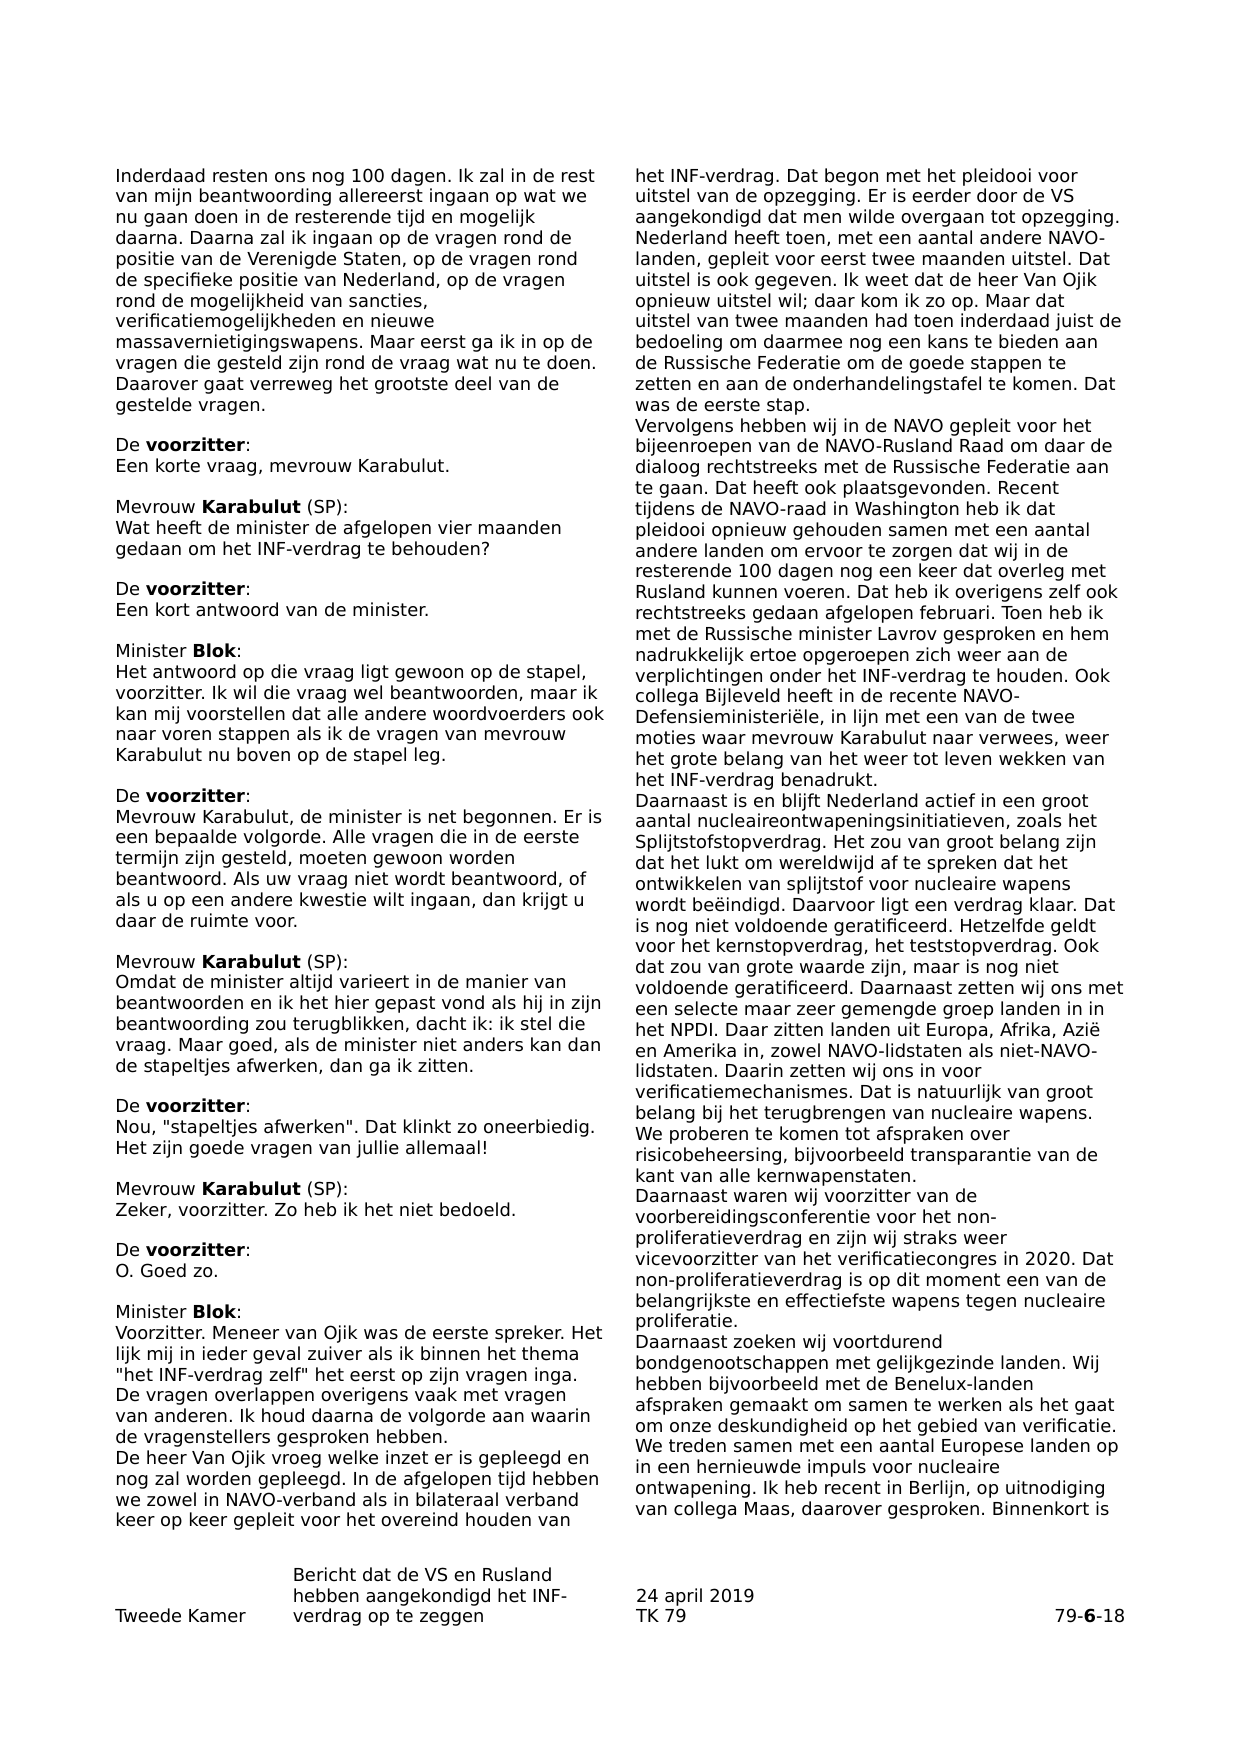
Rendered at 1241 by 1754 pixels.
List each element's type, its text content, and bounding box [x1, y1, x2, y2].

text Minister Blok: [115, 1302, 605, 1323]
text Een kort antwoord van de minister. [115, 600, 605, 621]
text het INF-verdrag. Dat begon met het pleidooi voor uitstel van de opzegging. Er is eerder door de VS aangekondigd dat men wilde overgaan tot opzegging. Nederland heeft toen, met een aantal andere NAVO-landen, gepleit voor eerst twee maanden uitstel. Dat uitstel is ook gegeven. Ik weet dat de heer Van Ojik opnieuw uitstel wil; daar kom ik zo op. Maar dat uitstel van twee maanden had toen inderdaad juist de bedoeling om daarmee nog een kans te bieden aan de Russische Federatie om de goede stappen te zetten en aan de onderhandelingstafel te komen. Dat was de eerste stap. [635, 165, 1125, 415]
text Een korte vraag, mevrouw Karabulut. [115, 456, 605, 477]
text De voorzitter: [115, 435, 605, 456]
text De voorzitter: [115, 1240, 605, 1261]
text De heer Van Ojik vroeg welke inzet er is gepleegd en nog zal worden gepleegd. In de afgelopen tijd hebben we zowel in NAVO-verband als in bilateraal verband keer op keer gepleit voor het overeind houden van [115, 1448, 605, 1531]
text Minister Blok: [115, 641, 605, 662]
text Mevrouw Karabulut (SP): [115, 1179, 605, 1199]
text Daarnaast waren wij voorzitter van de voorbereidingsconferentie voor het non-proliferatieverdrag en zijn wij straks weer vicevoorzitter van het verificatiecongres in 2020. Dat non-proliferatieverdrag is op dit moment een van de belangrijkste en effectiefste wapens tegen nucleaire proliferatie. [635, 1186, 1125, 1332]
text Nou, "stapeltjes afwerken". Dat klinkt zo oneerbiedig. Het zijn goede vragen van jullie allemaal! [115, 1117, 605, 1159]
text Omdat de minister altijd varieert in de manier van beantwoorden en ik het hier gepast vond als hij in zijn beantwoording zou terugblikken, dacht ik: ik stel die vraag. Maar goed, als de minister niet anders kan dan de stapeltjes afwerken, dan ga ik zitten. [115, 972, 605, 1076]
text De voorzitter: [115, 1096, 605, 1117]
text Wat heeft de minister de afgelopen vier maanden gedaan om het INF-verdrag te behouden? [115, 518, 605, 559]
text De voorzitter: [115, 786, 605, 806]
text Het antwoord op die vraag ligt gewoon op de stapel, voorzitter. Ik wil die vraag wel beantwoorden, maar ik kan mij voorstellen dat alle andere woordvoerders ook naar voren stappen als ik de vragen van mevrouw Karabulut nu boven op de stapel leg. [115, 662, 605, 766]
text Daarnaast zoeken wij voortdurend bondgenootschappen met gelijkgezinde landen. Wij hebben bijvoorbeeld met de Benelux-landen afspraken gemaakt om samen te werken als het gaat om onze deskundigheid op het gebied van verificatie. We treden samen met een aantal Europese landen op in een hernieuwde impuls voor nucleaire ontwapening. Ik heb recent in Berlijn, op uitnodiging van collega Maas, daarover gesproken. Binnenkort is [635, 1332, 1125, 1519]
text Mevrouw Karabulut (SP): [115, 951, 605, 972]
text Mevrouw Karabulut (SP): [115, 497, 605, 518]
text Daarnaast is en blijft Nederland actief in een groot aantal nucleaireontwapeningsinitiatieven, zoals het Splijtstofstopverdrag. Het zou van groot belang zijn dat het lukt om wereldwijd af te spreken dat het ontwikkelen van splijtstof voor nucleaire wapens wordt beëindigd. Daarvoor ligt een verdrag klaar. Dat is nog niet voldoende geratificeerd. Hetzelfde geldt voor het kernstopverdrag, het teststopverdrag. Ook dat zou van grote waarde zijn, maar is nog niet voldoende geratificeerd. Daarnaast zetten wij ons met een selecte maar zeer gemengde groep landen in in het NPDI. Daar zitten landen uit Europa, Afrika, Azië en Amerika in, zowel NAVO-lidstaten als niet-NAVO-lidstaten. Daarin zetten wij ons in voor verificatiemechanismes. Dat is natuurlijk van groot belang bij het terugbrengen van nucleaire wapens. We proberen te komen tot afspraken over risicobeheersing, bijvoorbeeld transparantie van de kant van alle kernwapenstaten. [635, 790, 1125, 1186]
text Inderdaad resten ons nog 100 dagen. Ik zal in de rest van mijn beantwoording allereerst ingaan op wat we nu gaan doen in de resterende tijd en mogelijk daarna. Daarna zal ik ingaan op de vragen rond de positie van de Verenigde Staten, op de vragen rond de specifieke positie van Nederland, op de vragen rond de mogelijkheid van sancties, verificatiemogelijkheden en nieuwe massavernietigingswapens. Maar eerst ga ik in op de vragen die gesteld zijn rond de vraag wat nu te doen. Daarover gaat verreweg het grootste deel van de gestelde vragen. [115, 165, 605, 415]
text O. Goed zo. [115, 1261, 605, 1282]
text Voorzitter. Meneer van Ojik was de eerste spreker. Het lijk mij in ieder geval zuiver als ik binnen het thema "het INF-verdrag zelf" het eerst op zijn vragen inga. De vragen overlappen overigens vaak met vragen van anderen. Ik houd daarna de volgorde aan waarin de vragenstellers gesproken hebben. [115, 1323, 605, 1448]
text De voorzitter: [115, 579, 605, 600]
text Zeker, voorzitter. Zo heb ik het niet bedoeld. [115, 1199, 605, 1220]
text Vervolgens hebben wij in de NAVO gepleit voor het bijeenroepen van de NAVO-Rusland Raad om daar de dialoog rechtstreeks met de Russische Federatie aan te gaan. Dat heeft ook plaatsgevonden. Recent tijdens de NAVO-raad in Washington heb ik dat pleidooi opnieuw gehouden samen met een aantal andere landen om ervoor te zorgen dat wij in de resterende 100 dagen nog een keer dat overleg met Rusland kunnen voeren. Dat heb ik overigens zelf ook rechtstreeks gedaan afgelopen februari. Toen heb ik met de Russische minister Lavrov gesproken en hem nadrukkelijk ertoe opgeroepen zich weer aan de verplichtingen onder het INF-verdrag te houden. Ook collega Bijleveld heeft in de recente NAVO-Defensieministeriële, in lijn met een van de twee moties waar mevrouw Karabulut naar verwees, weer het grote belang van het weer tot leven wekken van het INF-verdrag benadrukt. [635, 415, 1125, 790]
text Mevrouw Karabulut, de minister is net begonnen. Er is een bepaalde volgorde. Alle vragen die in de eerste termijn zijn gesteld, moeten gewoon worden beantwoord. Als uw vraag niet wordt beantwoord, of als u op een andere kwestie wilt ingaan, dan krijgt u daar de ruimte voor. [115, 806, 605, 931]
